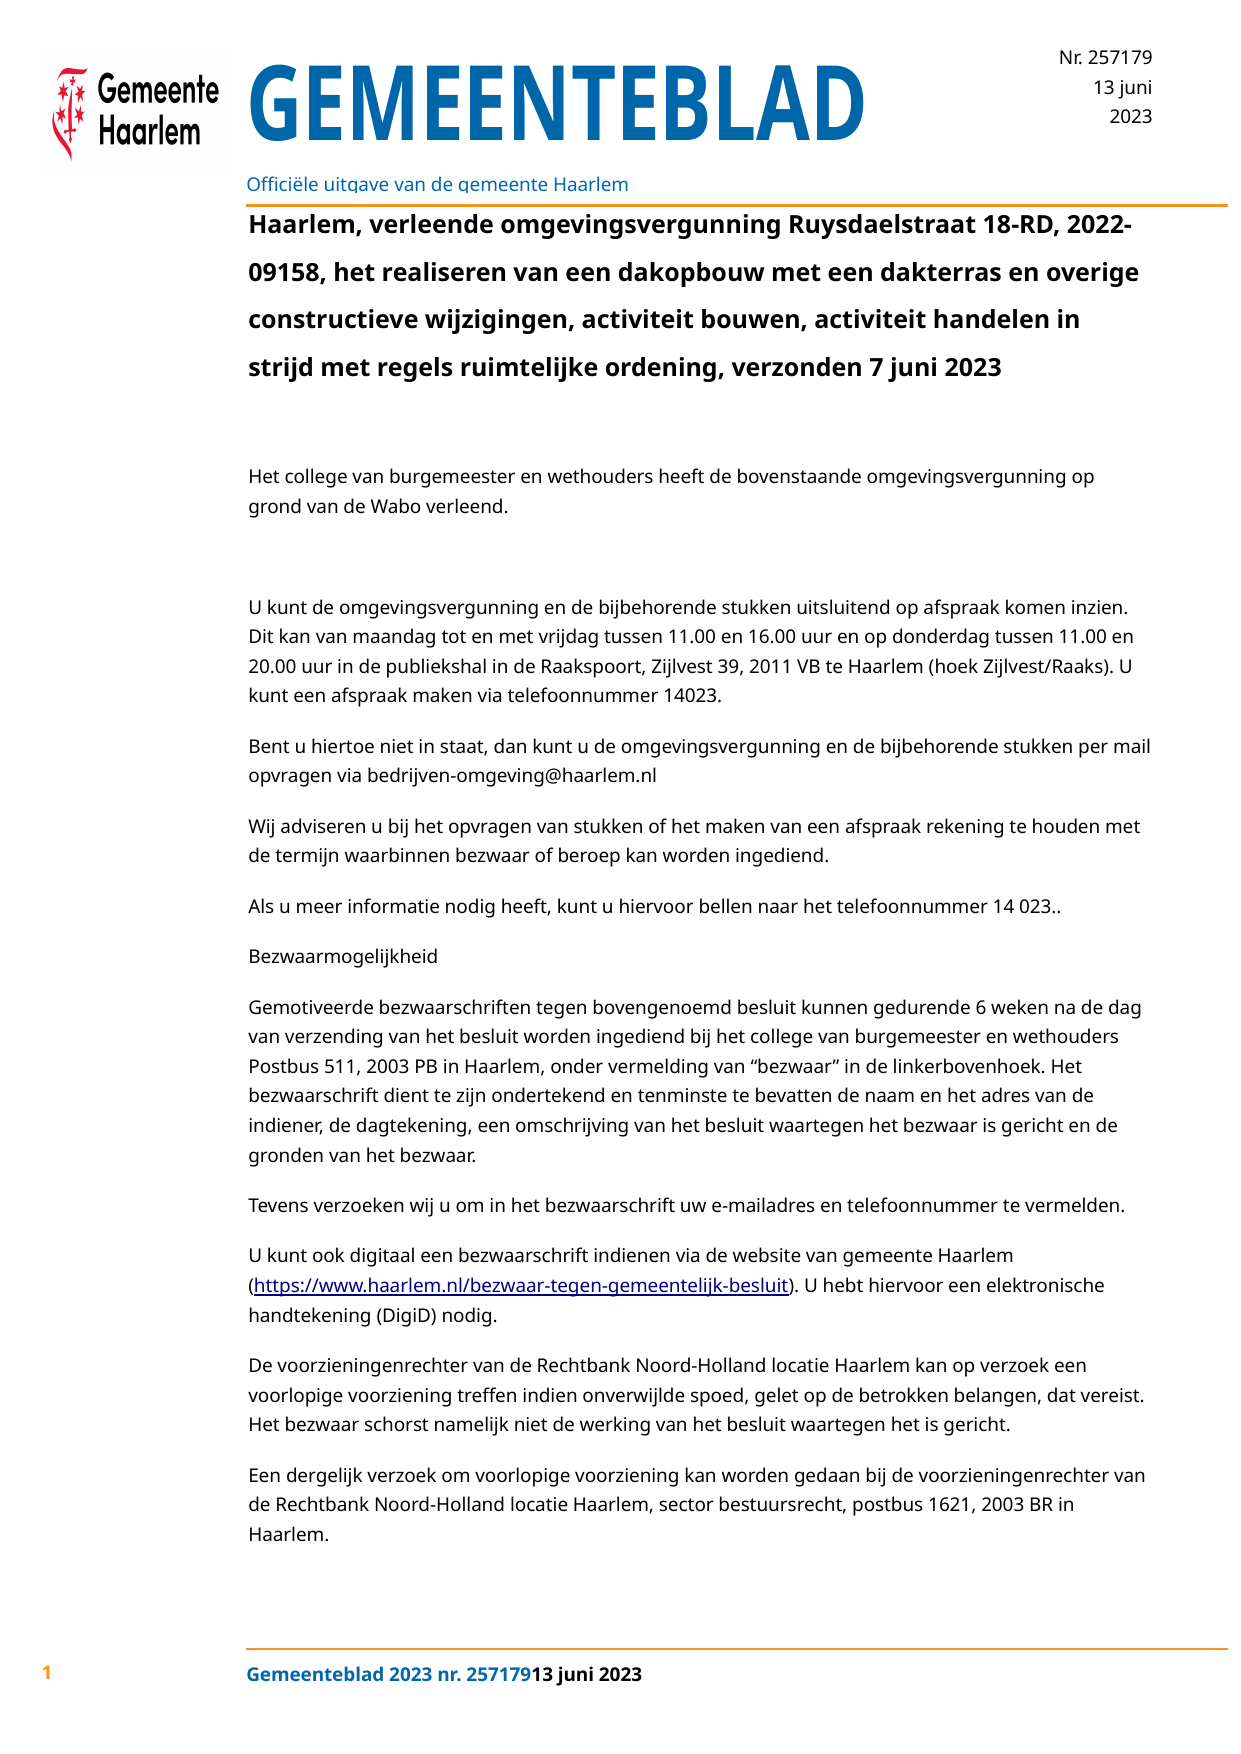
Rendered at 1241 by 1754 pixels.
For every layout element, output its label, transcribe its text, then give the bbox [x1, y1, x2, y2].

text Het college van burgemeester en wethouders heeft de bovenstaande omgevingsvergunning op grond van de Wabo verleend. [248, 463, 1152, 519]
text Een dergelijk verzoek om voorlopige voorziening kan worden gedaan bij de voorzieningenrechter van de Rechtbank Noord-Holland locatie Haarlem, sector bestuursrecht, postbus 1621, 2003 BR in Haarlem. [248, 1462, 1152, 1547]
text Bezwaarmogelijkheid [248, 943, 1152, 969]
text De voorzieningenrechter van de Rechtbank Noord-Holland locatie Haarlem kan op verzoek een voorlopige voorziening treffen indien onverwijlde spoed, gelet op de betrokken belangen, dat vereist. Het bezwaar schorst namelijk niet de werking van het besluit waartegen het is gericht. [248, 1352, 1152, 1437]
text Haarlem, verleende omgevingsvergunning Ruysdaelstraat 18-RD, 2022-09158, het realiseren van een dakopbouw met een dakterras en overige constructieve wijzigingen, activiteit bouwen, activiteit handelen in strijd met regels ruimtelijke ordening, verzonden 7 juni 2023 [248, 207, 1152, 384]
text Tevens verzoeken wij u om in het bezwaarschrift uw e-mailadres en telefoonnummer te vermelden. [248, 1192, 1152, 1218]
picture [41, 47, 231, 172]
text U kunt de omgevingsvergunning en de bijbehorende stukken uitsluitend op afspraak komen inzien. Dit kan van maandag tot en met vrijdag tussen 11.00 en 16.00 uur en op donderdag tussen 11.00 en 20.00 uur in de publiekshal in de Raakspoort, Zijlvest 39, 2011 VB te Haarlem (hoek Zijlvest/Raaks). U kunt een afspraak maken via telefoonnummer 14023. [248, 594, 1152, 708]
text U kunt ook digitaal een bezwaarschrift indienen via de website van gemeente Haarlem (https://www.haarlem.nl/bezwaar-tegen-gemeentelijk-besluit). U hebt hiervoor een elektronische handtekening (DigiD) nodig. [248, 1243, 1152, 1328]
text Bent u hiertoe niet in staat, dan kunt u de omgevingsvergunning en de bijbehorende stukken per mail opvragen via bedrijven-omgeving@haarlem.nl [248, 733, 1152, 788]
text Gemotiveerde bezwaarschriften tegen bovengenoemd besluit kunnen gedurende 6 weken na de dag van verzending van het besluit worden ingediend bij het college van burgemeester en wethouders Postbus 511, 2003 PB in Haarlem, onder vermelding van “bezwaar” in de linkerbovenhoek. Het bezwaarschrift dient te zijn ondertekend en tenminste te bevatten de naam en het adres van de indiener, de dagtekening, een omschrijving van het besluit waartegen het bezwaar is gericht en de gronden van het bezwaar. [248, 994, 1152, 1168]
text Als u meer informatie nodig heeft, kunt u hiervoor bellen naar het telefoonnummer 14 023.. [248, 893, 1152, 919]
text Wij adviseren u bij het opvragen van stukken of het maken van een afspraak rekening te houden met de termijn waarbinnen bezwaar of beroep kan worden ingediend. [248, 813, 1152, 868]
